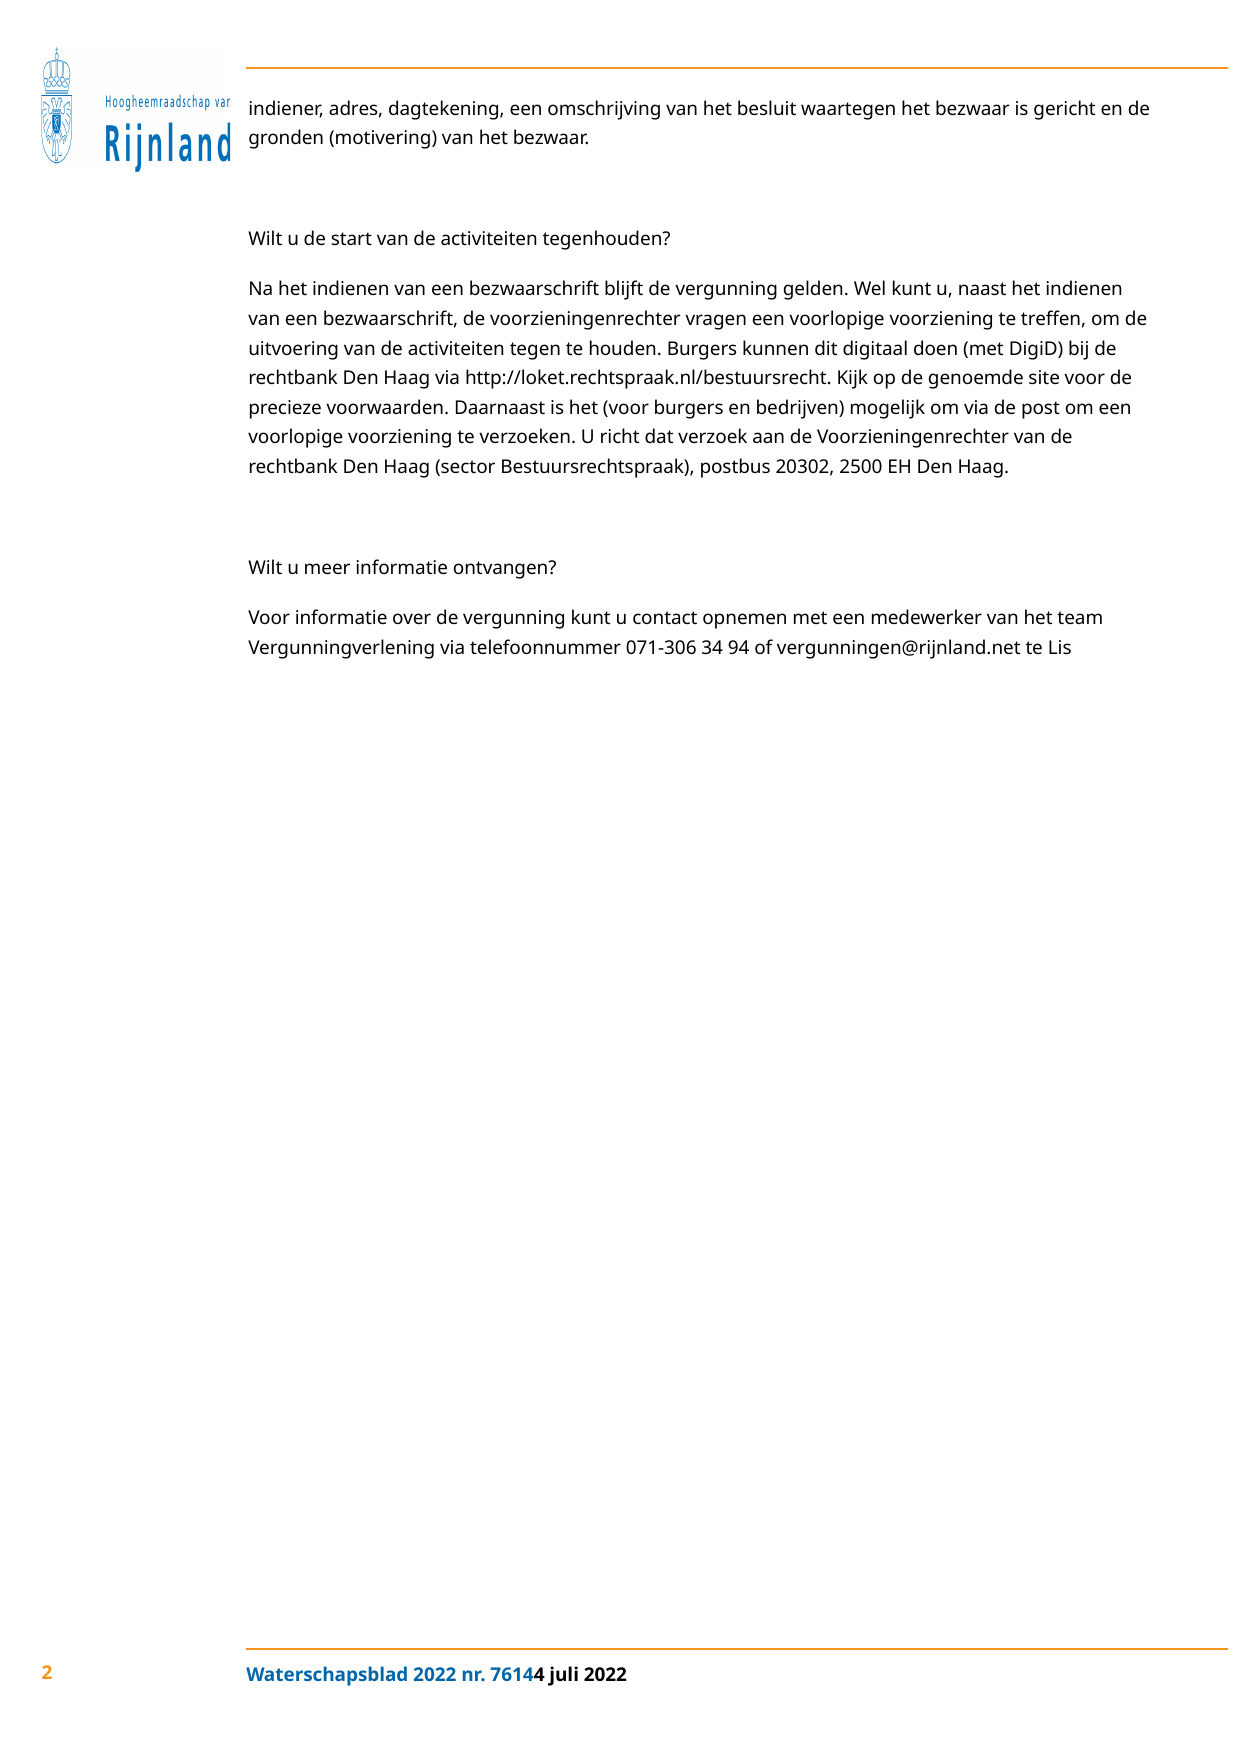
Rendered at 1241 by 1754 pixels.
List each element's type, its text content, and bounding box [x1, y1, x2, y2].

text indiener, adres, dagtekening, een omschrijving van het besluit waartegen het bezwaar is gericht en de gronden (motivering) van het bezwaar. [248, 95, 1152, 150]
text Wilt u meer informatie ontvangen? [248, 554, 1152, 580]
text Voor informatie over de vergunning kunt u contact opnemen met een medewerker van het team Vergunningverlening via telefoonnummer 071-306 34 94 of vergunningen@rijnland.net te Lis [248, 604, 1152, 660]
picture [41, 47, 231, 172]
text Wilt u de start van de activiteiten tegenhouden? [248, 225, 1152, 251]
text Na het indienen van een bezwaarschrift blijft de vergunning gelden. Wel kunt u, naast het indienen van een bezwaarschrift, de voorzieningenrechter vragen een voorlopige voorziening te treffen, om de uitvoering van de activiteiten tegen te houden. Burgers kunnen dit digitaal doen (met DigiD) bij de rechtbank Den Haag via http://loket.rechtspraak.nl/bestuursrecht. Kijk op de genoemde site voor de precieze voorwaarden. Daarnaast is het (voor burgers en bedrijven) mogelijk om via de post om een voorlopige voorziening te verzoeken. U richt dat verzoek aan de Voorzieningenrechter van de rechtbank Den Haag (sector Bestuursrechtspraak), postbus 20302, 2500 EH Den Haag. [248, 276, 1152, 479]
